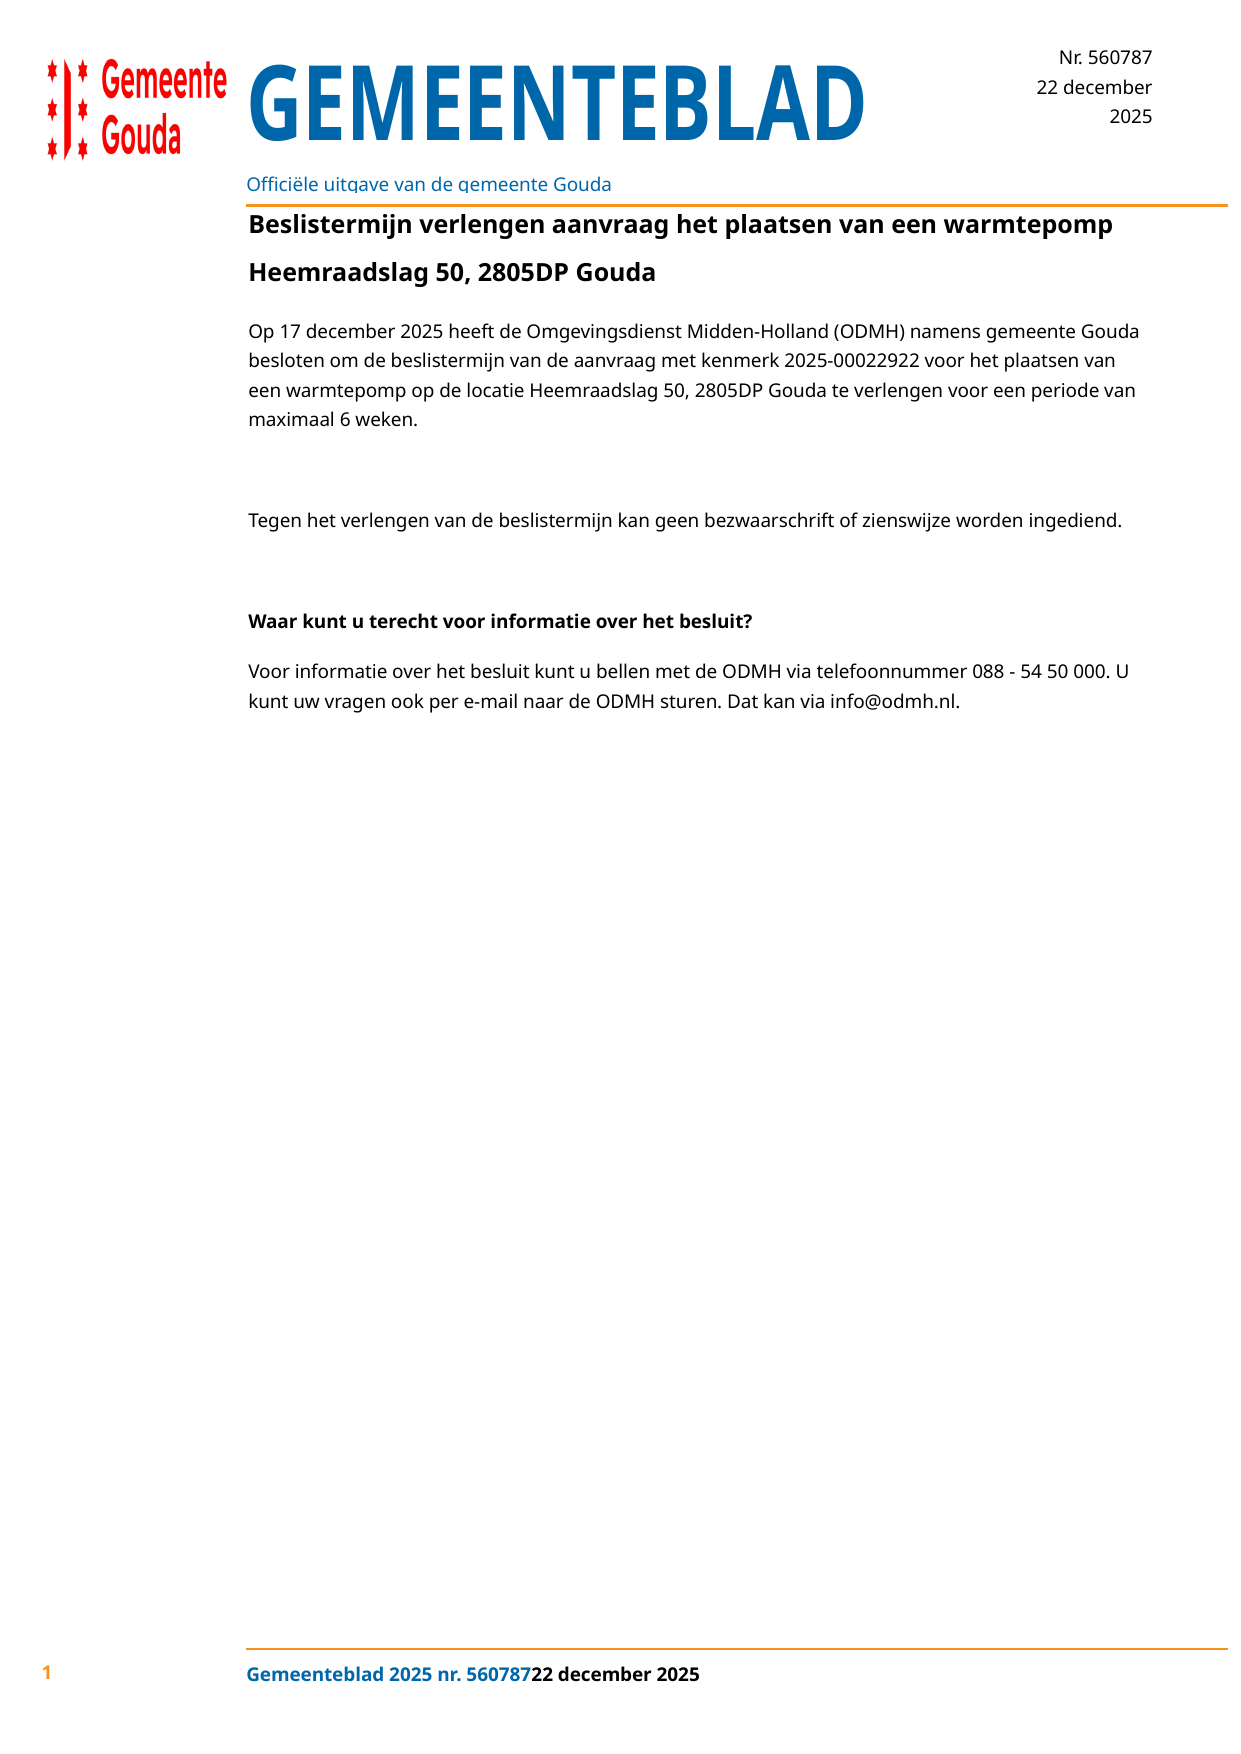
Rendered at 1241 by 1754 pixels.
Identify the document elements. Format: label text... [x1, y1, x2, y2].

text Voor informatie over het besluit kunt u bellen met de ODMH via telefoonnummer 088 - 54 50 000. U kunt uw vragen ook per e-mail naar de ODMH sturen. Dat kan via info@odmh.nl. [248, 659, 1152, 714]
picture [41, 47, 231, 172]
text Op 17 december 2025 heeft de Omgevingsdienst Midden-Holland (ODMH) namens gemeente Gouda besloten om de beslistermijn van de aanvraag met kenmerk 2025-00022922 voor het plaatsen van een warmtepomp op de locatie Heemraadslag 50, 2805DP Gouda te verlengen voor een periode van maximaal 6 weken. [248, 318, 1152, 432]
text Beslistermijn verlengen aanvraag het plaatsen van een warmtepomp Heemraadslag 50, 2805DP Gouda [248, 207, 1152, 288]
text Tegen het verlengen van de beslistermijn kan geen bezwaarschrift of zienswijze worden ingediend. [248, 507, 1152, 533]
text Waar kunt u terecht voor informatie over het besluit? [248, 608, 1152, 634]
